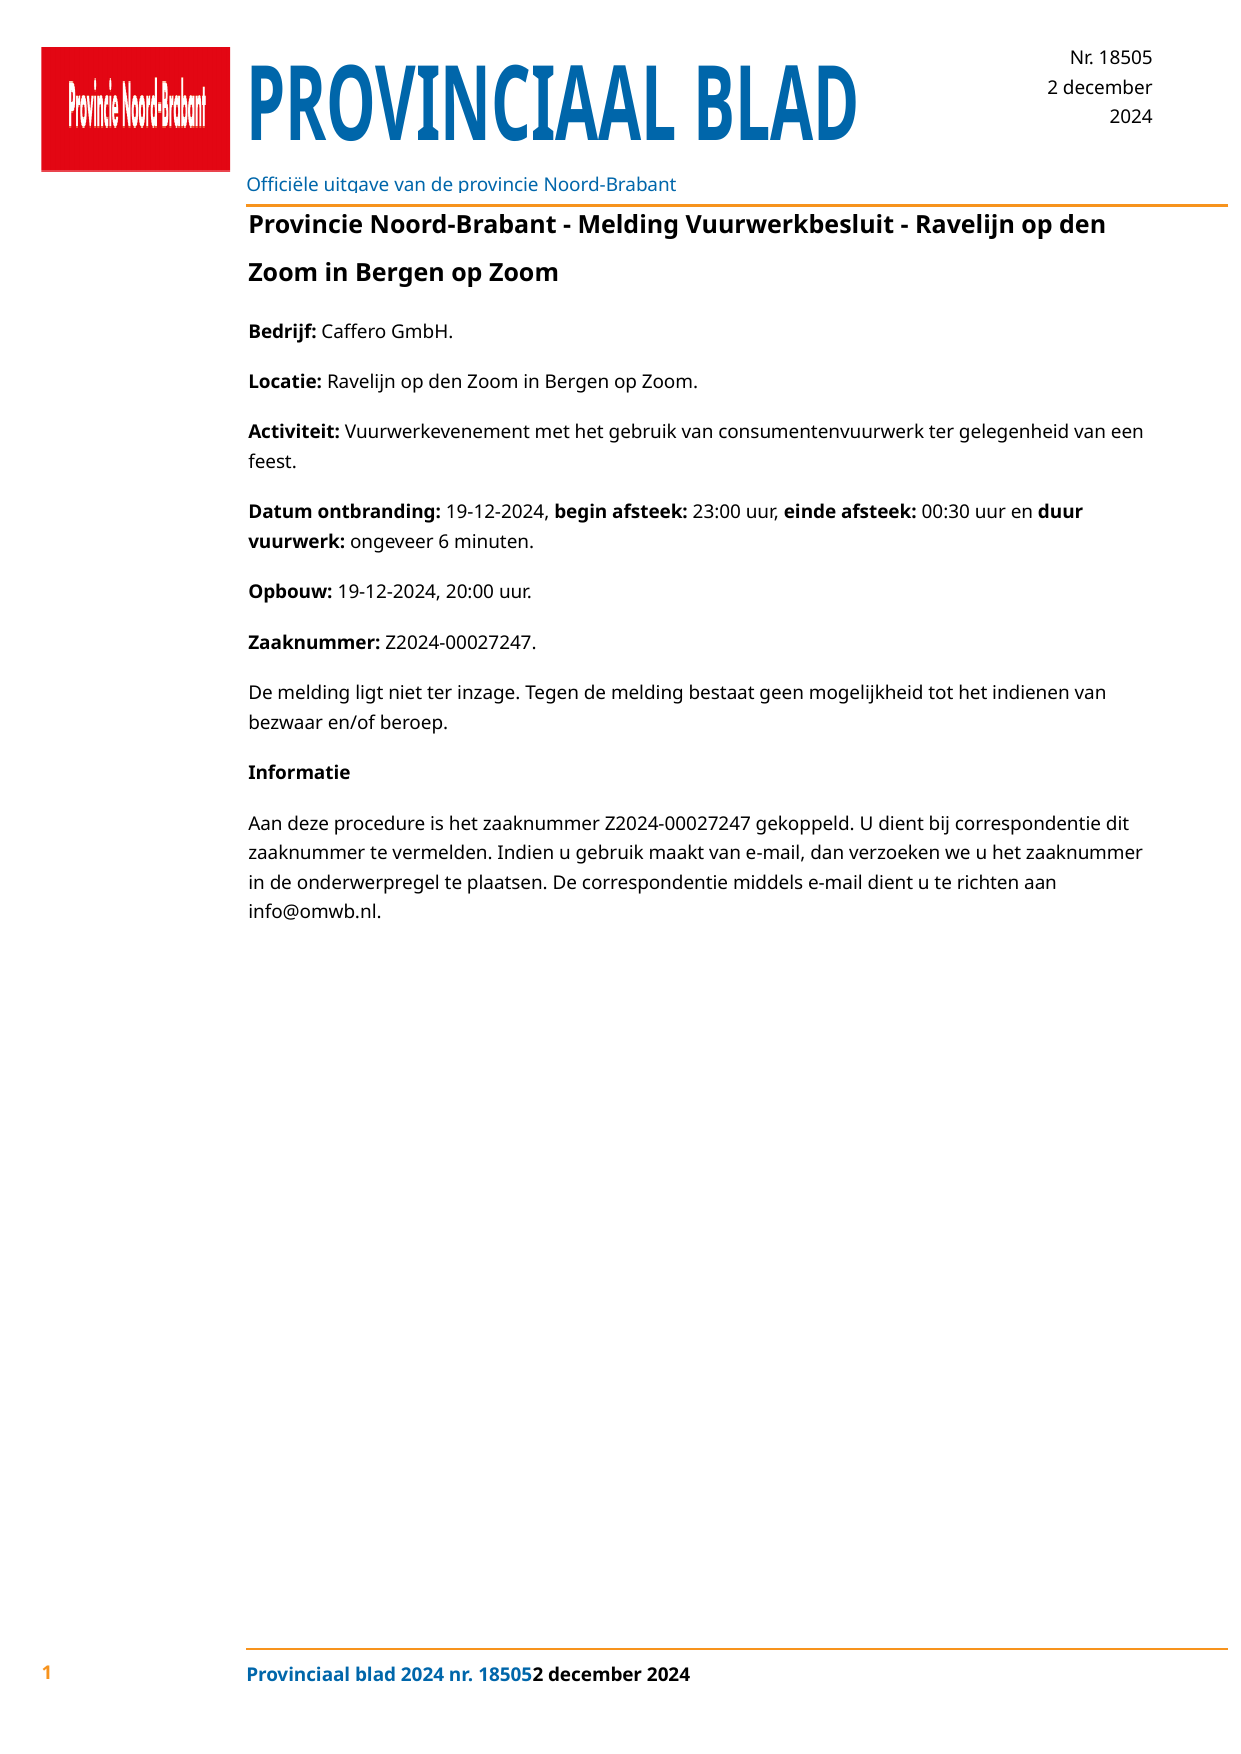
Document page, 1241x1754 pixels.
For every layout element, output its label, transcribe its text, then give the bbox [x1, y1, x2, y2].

picture [41, 47, 231, 172]
text Datum ontbranding: 19-12-2024, begin afsteek: 23:00 uur, einde afsteek: 00:30 uur en duur vuurwerk: ongeveer 6 minuten. [248, 499, 1152, 554]
text Aan deze procedure is het zaaknummer Z2024-00027247 gekoppeld. U dient bij correspondentie dit zaaknummer te vermelden. Indien u gebruik maakt van e-mail, dan verzoeken we u het zaaknummer in de onderwerpregel te plaatsen. De correspondentie middels e-mail dient u te richten aan info@omwb.nl. [248, 810, 1152, 924]
text Provincie Noord-Brabant - Melding Vuurwerkbesluit - Ravelijn op den Zoom in Bergen op Zoom [248, 207, 1152, 288]
text De melding ligt niet ter inzage. Tegen de melding bestaat geen mogelijkheid tot het indienen van bezwaar en/of beroep. [248, 679, 1152, 735]
text Zaaknummer: Z2024-00027247. [248, 629, 1152, 655]
text Activiteit: Vuurwerkevenement met het gebruik van consumentenvuurwerk ter gelegenheid van een feest. [248, 419, 1152, 474]
text Opbouw: 19-12-2024, 20:00 uur. [248, 579, 1152, 604]
text Informatie [248, 759, 1152, 785]
text Bedrijf: Caffero GmbH. [248, 318, 1152, 344]
text Locatie: Ravelijn op den Zoom in Bergen op Zoom. [248, 368, 1152, 394]
